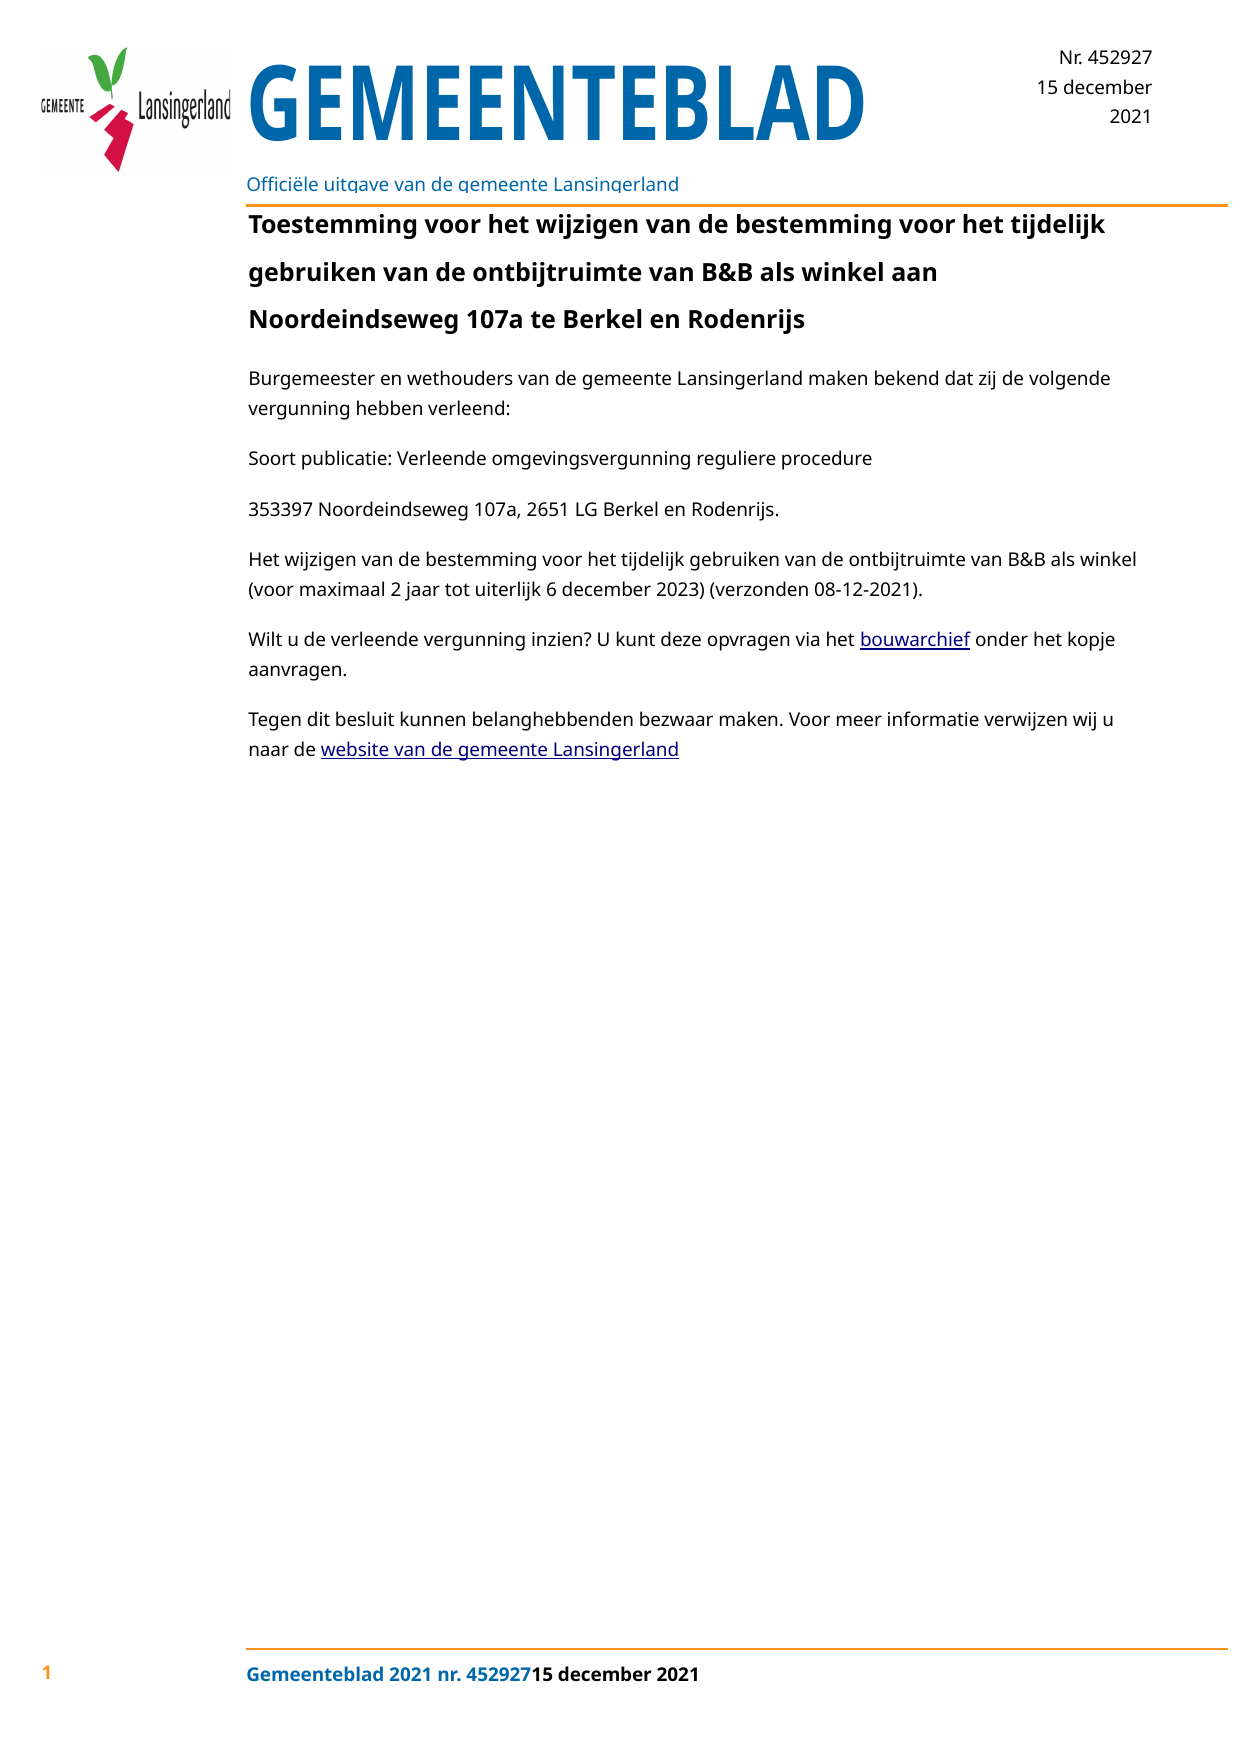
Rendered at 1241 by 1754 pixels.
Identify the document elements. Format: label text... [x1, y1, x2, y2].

text Burgemeester en wethouders van de gemeente Lansingerland maken bekend dat zij de volgende vergunning hebben verleend: [248, 366, 1152, 421]
text Het wijzigen van de bestemming voor het tijdelijk gebruiken van de ontbijtruimte van B&B als winkel (voor maximaal 2 jaar tot uiterlijk 6 december 2023) (verzonden 08-12-2021). [248, 546, 1152, 602]
picture [41, 47, 231, 172]
text Tegen dit besluit kunnen belanghebbenden bezwaar maken. Voor meer informatie verwijzen wij u naar de website van de gemeente Lansingerland [248, 706, 1152, 762]
text 353397 Noordeindseweg 107a, 2651 LG Berkel en Rodenrijs. [248, 496, 1152, 522]
text Wilt u de verleende vergunning inzien? U kunt deze opvragen via het bouwarchief onder het kopje aanvragen. [248, 626, 1152, 682]
text Toestemming voor het wijzigen van de bestemming voor het tijdelijk gebruiken van de ontbijtruimte van B&B als winkel aan Noordeindseweg 107a te Berkel en Rodenrijs [248, 207, 1152, 336]
text Soort publicatie: Verleende omgevingsvergunning reguliere procedure [248, 446, 1152, 471]
